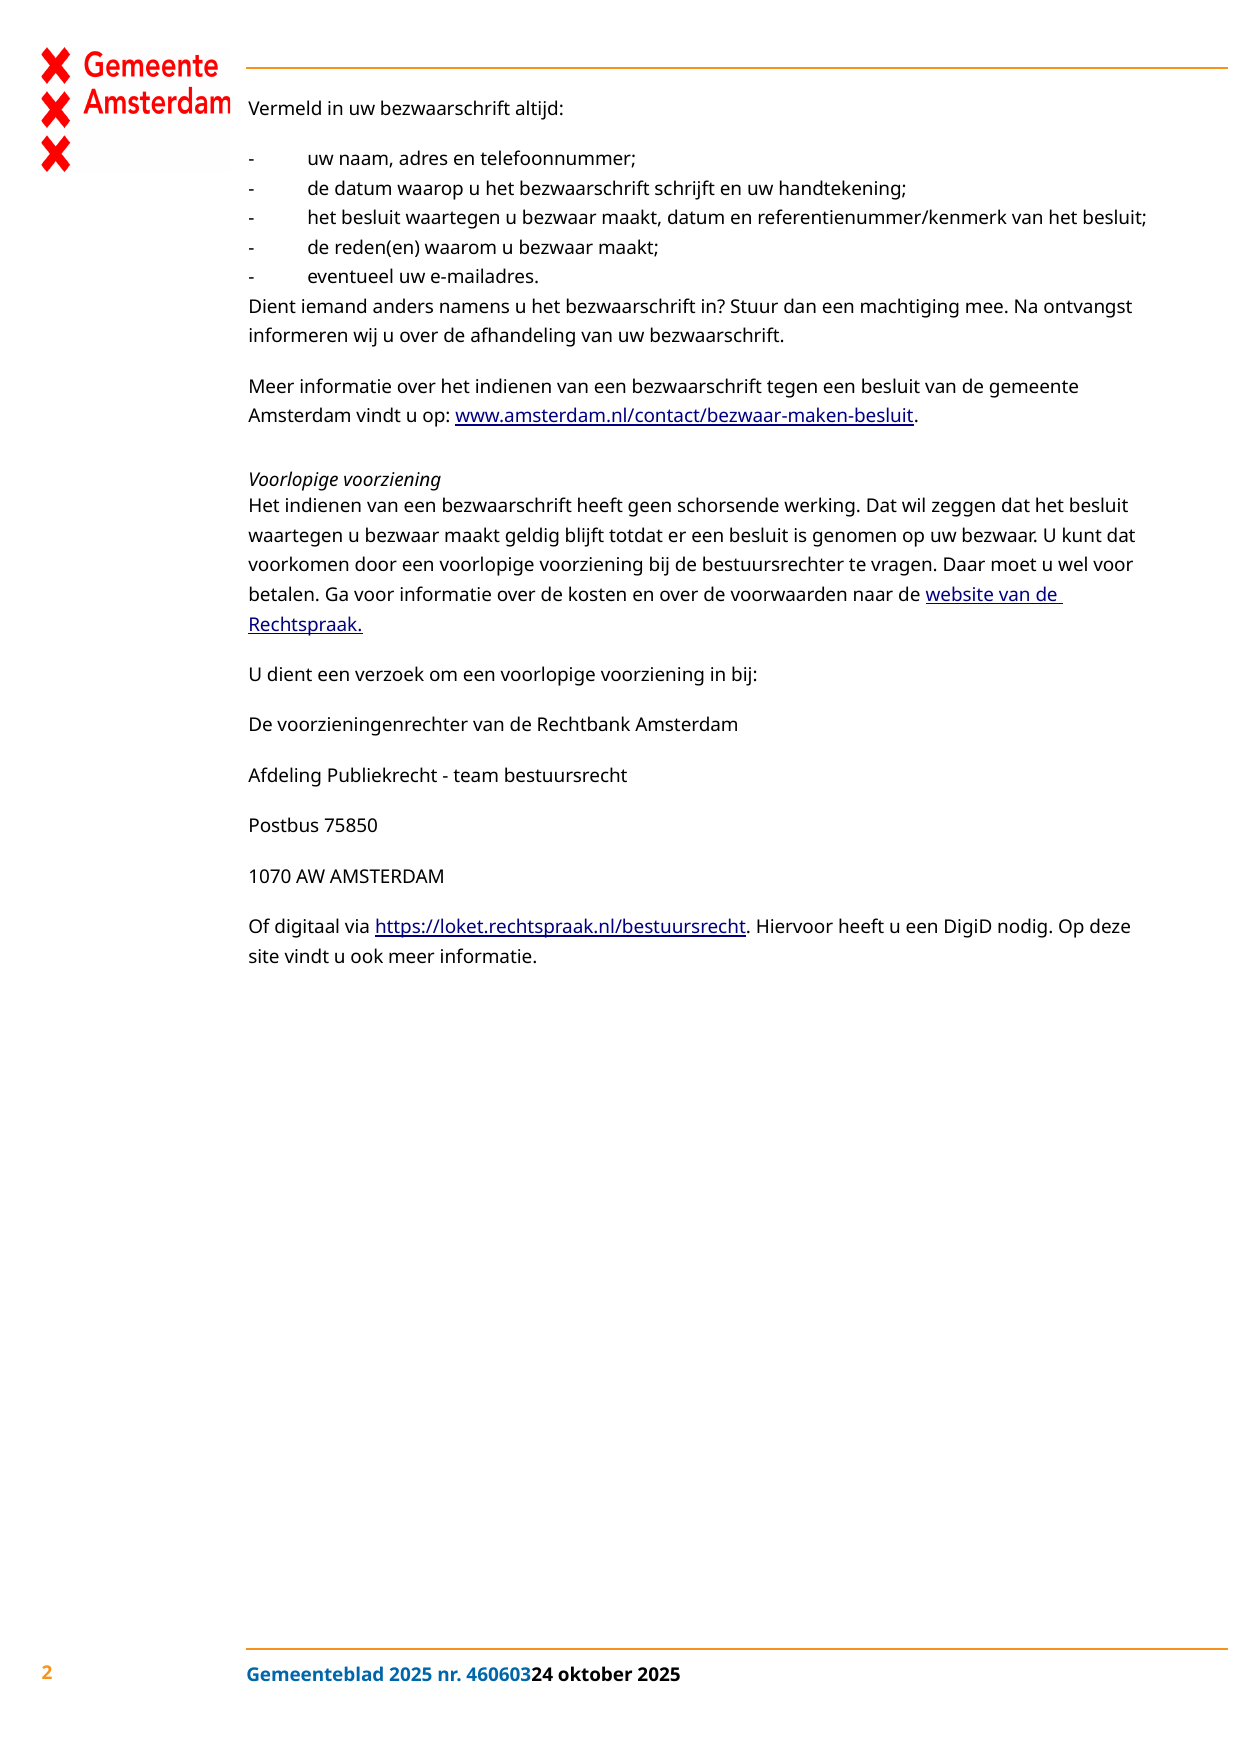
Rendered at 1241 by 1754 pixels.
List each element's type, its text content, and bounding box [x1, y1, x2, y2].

list het besluit waartegen u bezwaar maakt, datum en referentienummer/kenmerk van het besluit; [248, 204, 1152, 230]
text Afdeling Publiekrecht - team bestuursrecht [248, 762, 1152, 788]
text Postbus 75850 [248, 812, 1152, 838]
text Meer informatie over het indienen van een bezwaarschrift tegen een besluit van de gemeente Amsterdam vindt u op: www.amsterdam.nl/contact/bezwaar-maken-besluit. [248, 373, 1152, 428]
text De voorzieningenrechter van de Rechtbank Amsterdam [248, 712, 1152, 737]
text Of digitaal via https://loket.rechtspraak.nl/bestuursrecht. Hiervoor heeft u een DigiD nodig. Op deze site vindt u ook meer informatie. [248, 913, 1152, 968]
list de reden(en) waarom u bezwaar maakt; [248, 234, 1152, 260]
list eventueel uw e-mailadres. [248, 263, 1152, 289]
text Dient iemand anders namens u het bezwaarschrift in? Stuur dan een machtiging mee. Na ontvangst informeren wij u over de afhandeling van uw bezwaarschrift. [248, 293, 1152, 348]
picture [41, 47, 231, 172]
list de datum waarop u het bezwaarschrift schrijft en uw handtekening; [248, 175, 1152, 201]
text Voorlopige voorziening [248, 467, 1152, 492]
text Het indienen van een bezwaarschrift heeft geen schorsende werking. Dat wil zeggen dat het besluit waartegen u bezwaar maakt geldig blijft totdat er een besluit is genomen op uw bezwaar. U kunt dat voorkomen door een voorlopige voorziening bij de bestuursrechter te vragen. Daar moet u wel voor betalen. Ga voor informatie over de kosten en over de voorwaarden naar de website van de Rechtspraak. [248, 492, 1152, 636]
text U dient een verzoek om een voorlopige voorziening in bij: [248, 661, 1152, 687]
list uw naam, adres en telefoonnummer; [248, 145, 1152, 171]
text 1070 AW AMSTERDAM [248, 863, 1152, 888]
text Vermeld in uw bezwaarschrift altijd: [248, 95, 1152, 121]
